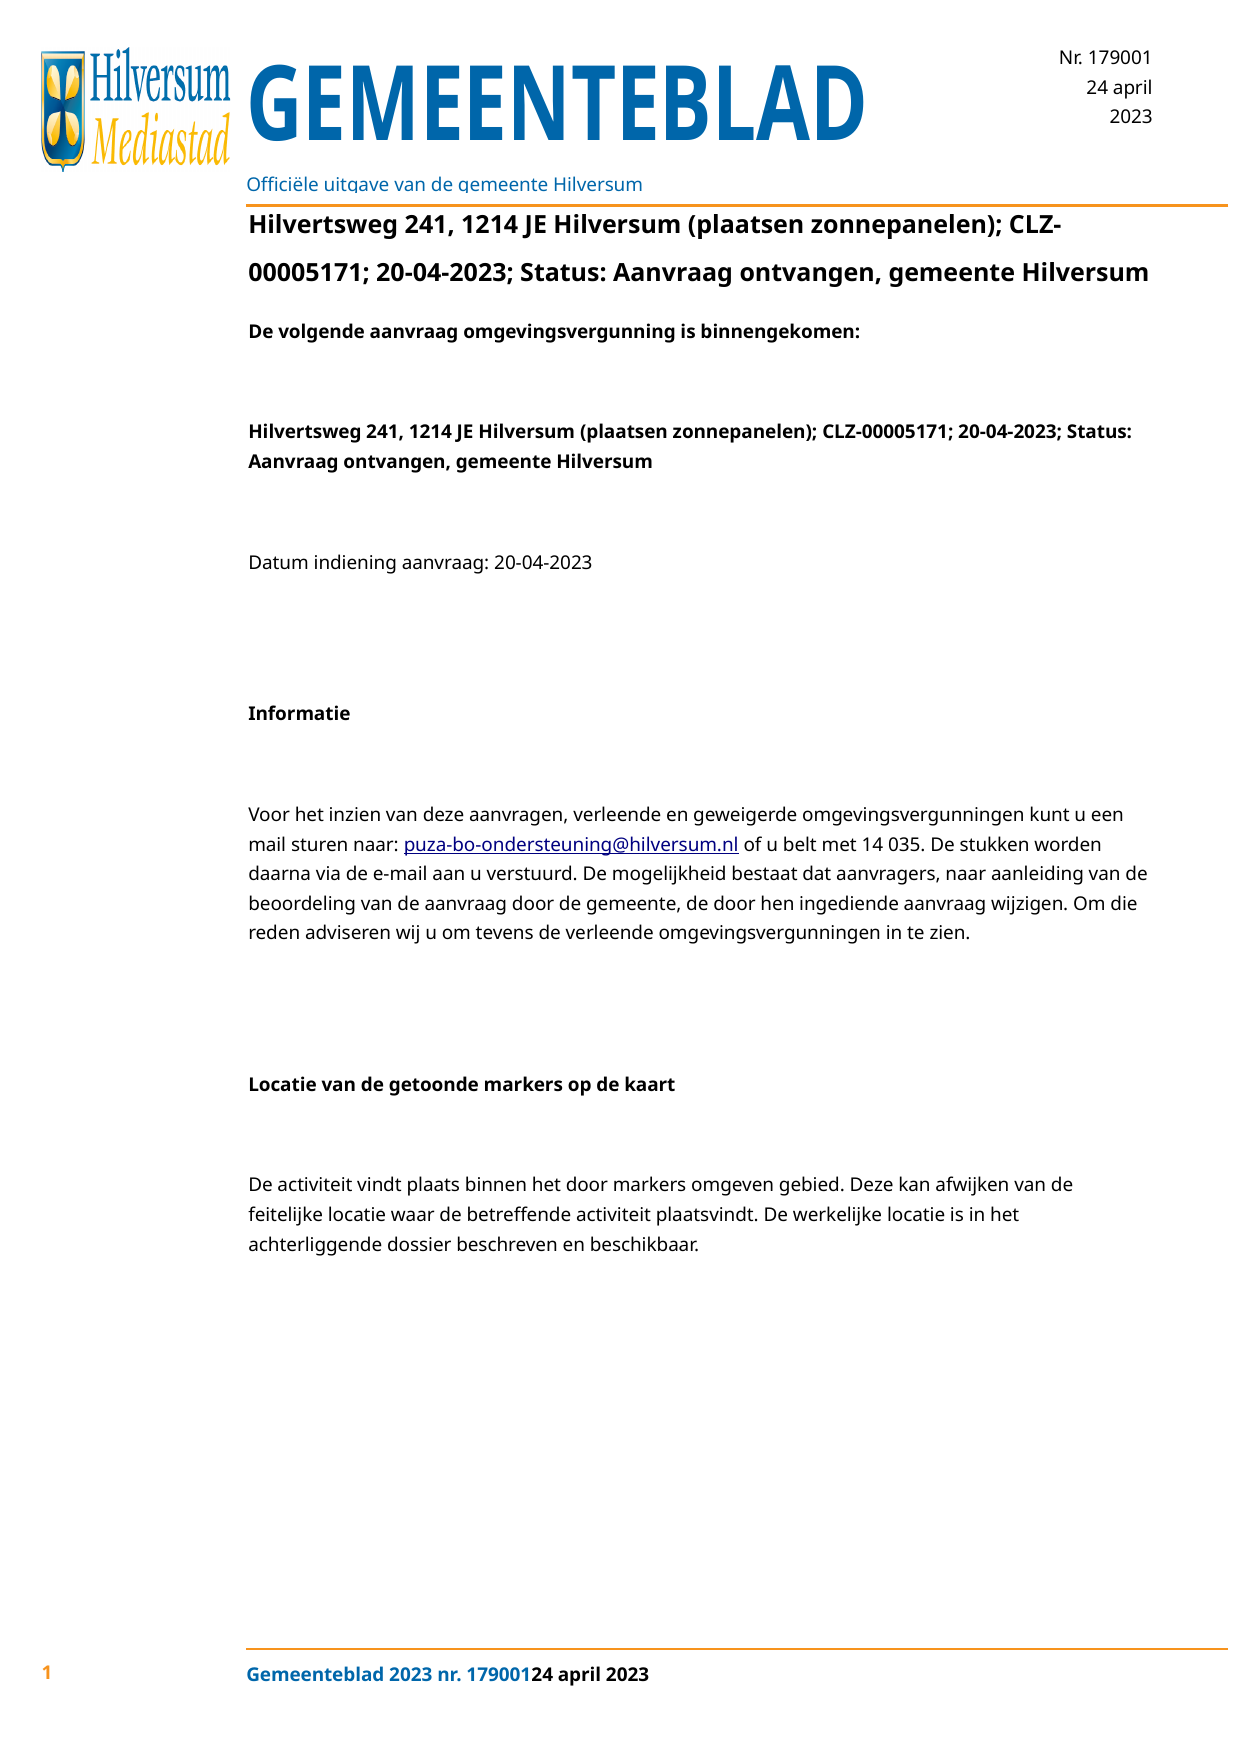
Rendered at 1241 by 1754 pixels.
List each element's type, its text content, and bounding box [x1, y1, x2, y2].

text Locatie van de getoonde markers op de kaart [248, 1071, 1152, 1097]
text Hilvertsweg 241, 1214 JE Hilversum (plaatsen zonnepanelen); CLZ-00005171; 20-04-2023; Status: Aanvraag ontvangen, gemeente Hilversum [248, 207, 1152, 288]
text Datum indiening aanvraag: 20-04-2023 [248, 549, 1152, 575]
text Informatie [248, 700, 1152, 726]
text Hilvertsweg 241, 1214 JE Hilversum (plaatsen zonnepanelen); CLZ-00005171; 20-04-2023; Status: Aanvraag ontvangen, gemeente Hilversum [248, 419, 1152, 474]
text Voor het inzien van deze aanvragen, verleende en geweigerde omgevingsvergunningen kunt u een mail sturen naar: puza-bo-ondersteuning@hilversum.nl of u belt met 14 035. De stukken worden daarna via de e-mail aan u verstuurd. De mogelijkheid bestaat dat aanvragers, naar aanleiding van de beoordeling van de aanvraag door de gemeente, de door hen ingediende aanvraag wijzigen. Om die reden adviseren wij u om tevens de verleende omgevingsvergunningen in te zien. [248, 801, 1152, 945]
text De volgende aanvraag omgevingsvergunning is binnengekomen: [248, 318, 1152, 344]
text De activiteit vindt plaats binnen het door markers omgeven gebied. Deze kan afwijken van de feitelijke locatie waar de betreffende activiteit plaatsvindt. De werkelijke locatie is in het achterliggende dossier beschreven en beschikbaar. [248, 1172, 1152, 1257]
picture [41, 47, 231, 172]
